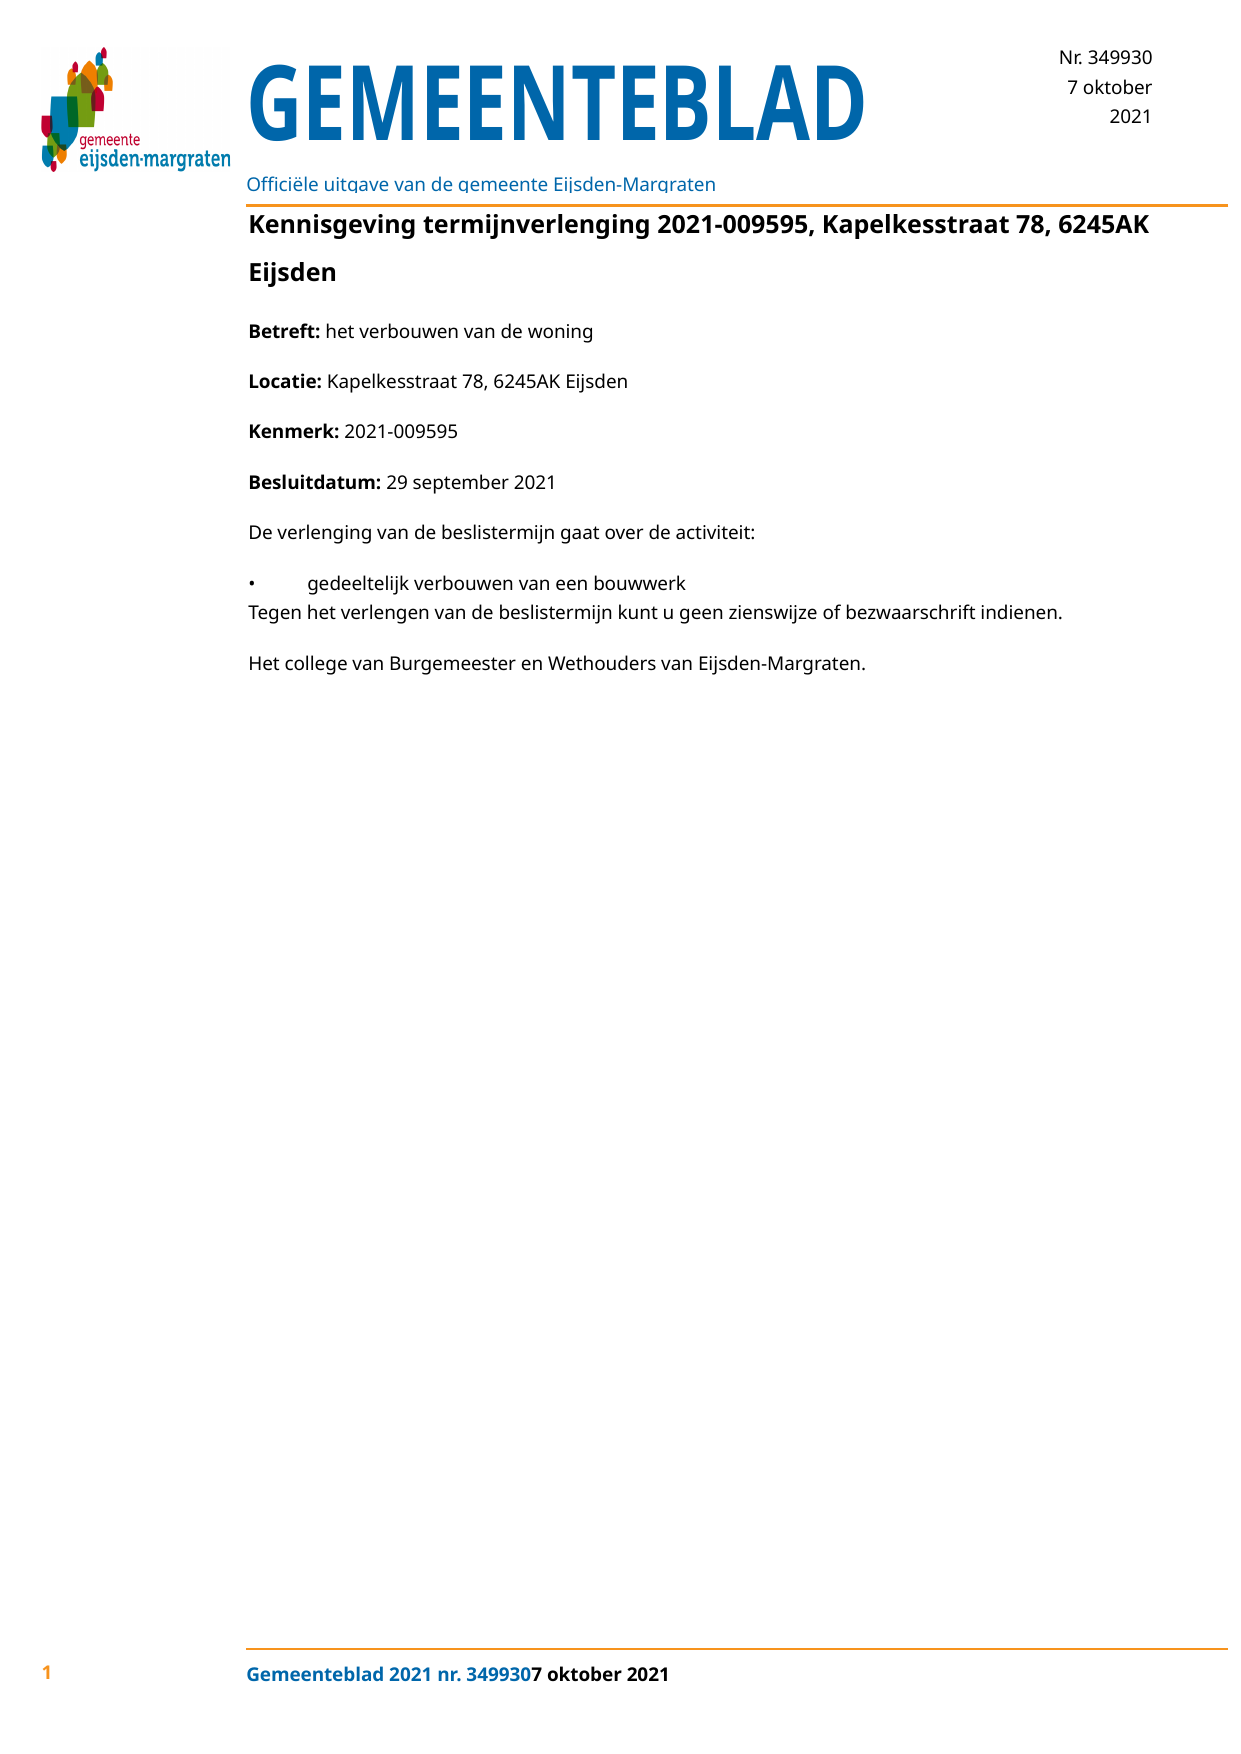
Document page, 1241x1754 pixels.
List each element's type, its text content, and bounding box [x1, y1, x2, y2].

text De verlenging van de beslistermijn gaat over de activiteit: [248, 519, 1152, 545]
text Het college van Burgemeester en Wethouders van Eijsden-Margraten. [248, 650, 1152, 676]
text Besluitdatum: 29 september 2021 [248, 469, 1152, 495]
picture [41, 47, 231, 172]
text Betreft: het verbouwen van de woning [248, 318, 1152, 344]
text Locatie: Kapelkesstraat 78, 6245AK Eijsden [248, 368, 1152, 394]
text Kennisgeving termijnverlenging 2021-009595, Kapelkesstraat 78, 6245AK Eijsden [248, 207, 1152, 288]
text Tegen het verlengen van de beslistermijn kunt u geen zienswijze of bezwaarschrift indienen. [248, 599, 1152, 625]
list gedeeltelijk verbouwen van een bouwwerk [248, 570, 1152, 596]
text Kenmerk: 2021-009595 [248, 419, 1152, 444]
